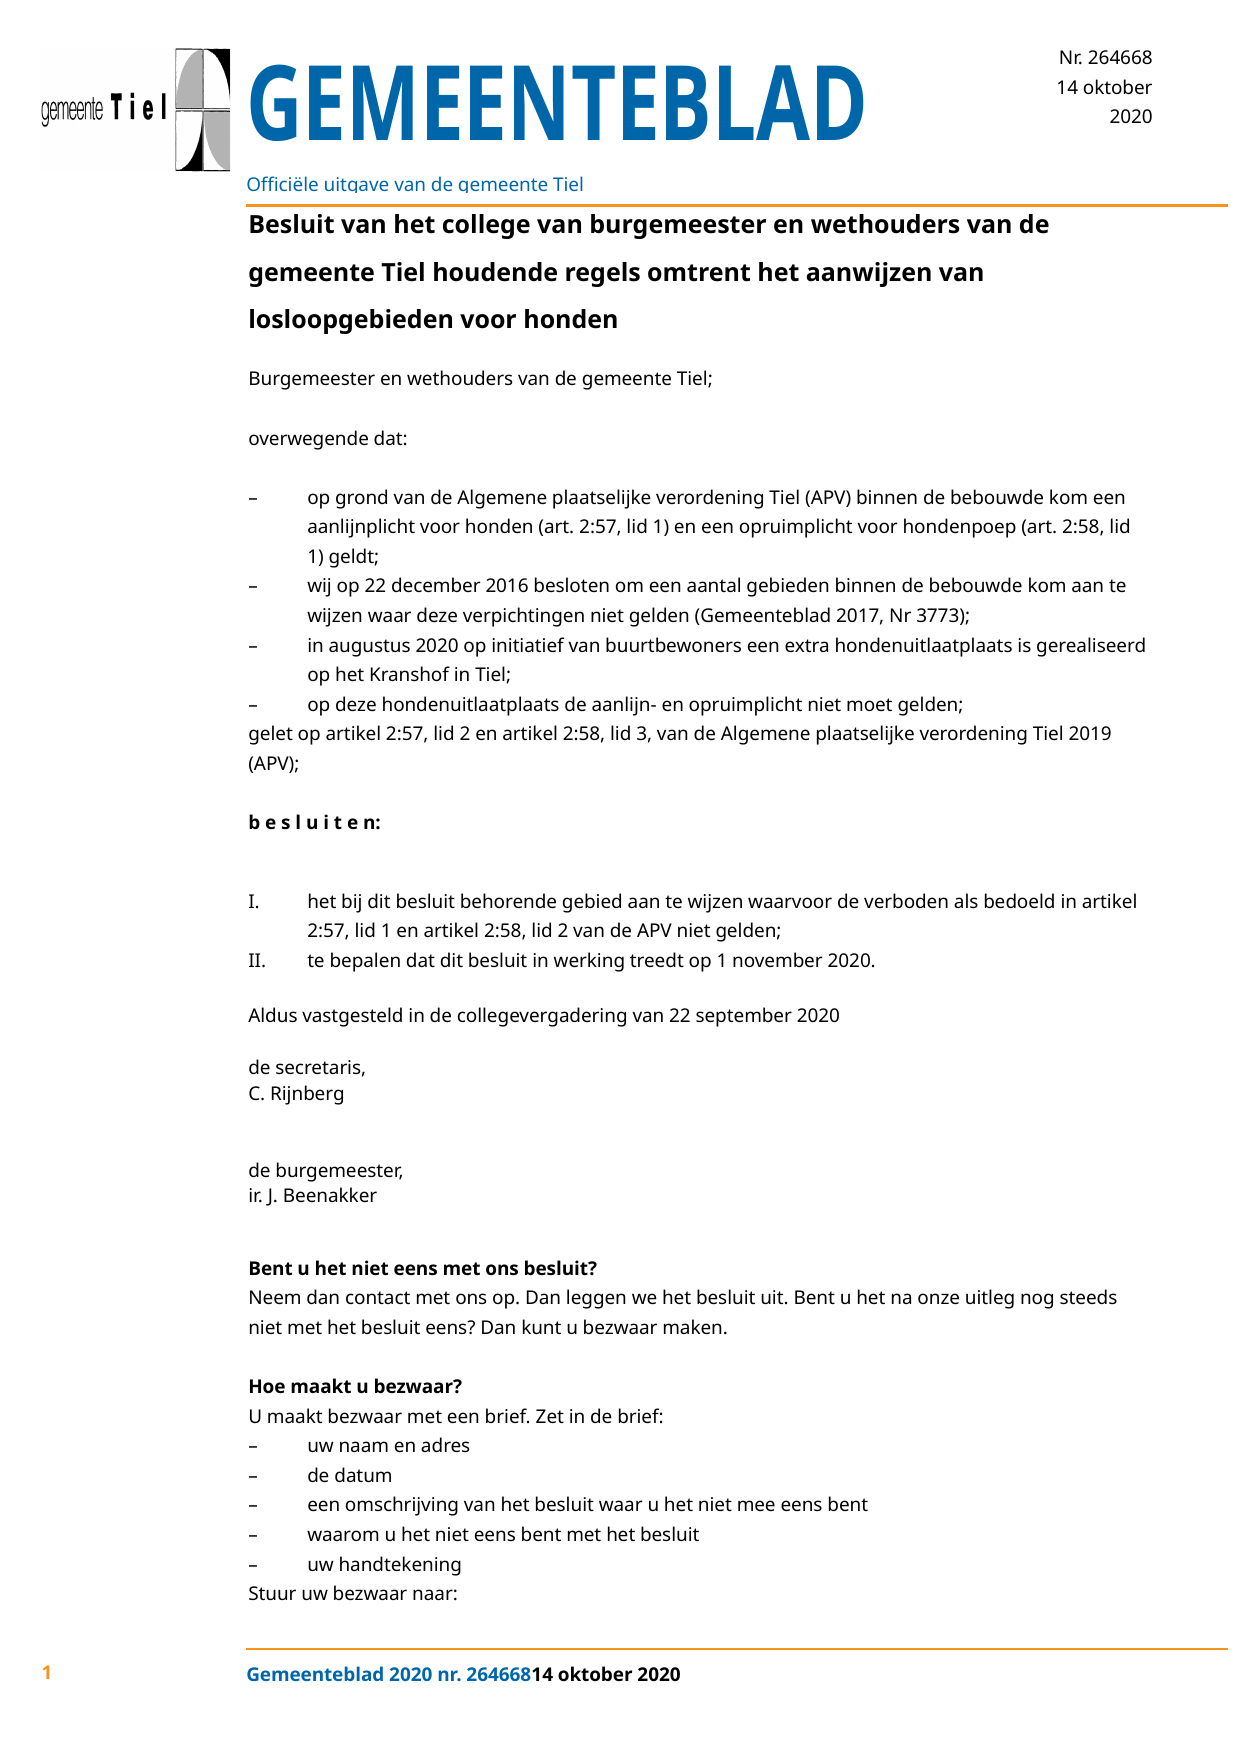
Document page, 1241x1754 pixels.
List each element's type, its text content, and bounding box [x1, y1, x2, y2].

text Aldus vastgesteld in de collegevergadering van 22 september 2020 [248, 1003, 1152, 1028]
list in augustus 2020 op initiatief van buurtbewoners een extra hondenuitlaatplaats is gerealiseerd op het Kranshof in Tiel; [248, 632, 1152, 687]
list de datum [248, 1462, 1152, 1488]
text Burgemeester en wethouders van de gemeente Tiel; [248, 366, 1152, 391]
list wij op 22 december 2016 besloten om een aantal gebieden binnen de bebouwde kom aan te wijzen waar deze verpichtingen niet gelden (Gemeenteblad 2017, Nr 3773); [248, 573, 1152, 628]
text Stuur uw bezwaar naar: [248, 1580, 1152, 1606]
text de secretaris, [248, 1054, 1152, 1080]
text C. Rijnberg [248, 1080, 1152, 1106]
picture [41, 47, 231, 172]
text Hoe maakt u bezwaar? [248, 1373, 1152, 1399]
list een omschrijving van het besluit waar u het niet mee eens bent [248, 1492, 1152, 1517]
list te bepalen dat dit besluit in werking treedt op 1 november 2020. [248, 947, 1152, 973]
text ir. J. Beenakker [248, 1183, 1152, 1208]
text gelet op artikel 2:57, lid 2 en artikel 2:58, lid 3, van de Algemene plaatselijke verordening Tiel 2019 (APV); [248, 721, 1152, 776]
text Bent u het niet eens met ons besluit? [248, 1255, 1152, 1281]
text Neem dan contact met ons op. Dan leggen we het besluit uit. Bent u het na onze uitleg nog steeds niet met het besluit eens? Dan kunt u bezwaar maken. [248, 1284, 1152, 1340]
list uw naam en adres [248, 1432, 1152, 1458]
list op grond van de Algemene plaatselijke verordening Tiel (APV) binnen de bebouwde kom een aanlijnplicht voor honden (art. 2:57, lid 1) en een opruimplicht voor hondenpoep (art. 2:58, lid 1) geldt; [248, 484, 1152, 569]
text de burgemeester, [248, 1157, 1152, 1183]
list waarom u het niet eens bent met het besluit [248, 1521, 1152, 1547]
list op deze hondenuitlaatplaats de aanlijn- en opruimplicht niet moet gelden; [248, 691, 1152, 717]
text overwegende dat: [248, 425, 1152, 450]
text U maakt bezwaar met een brief. Zet in de brief: [248, 1403, 1152, 1429]
text Besluit van het college van burgemeester en wethouders van de gemeente Tiel houdende regels omtrent het aanwijzen van losloopgebieden voor honden [248, 207, 1152, 336]
list uw handtekening [248, 1551, 1152, 1577]
text b e s l u i t e n: [248, 809, 1152, 835]
list het bij dit besluit behorende gebied aan te wijzen waarvoor de verboden als bedoeld in artikel 2:57, lid 1 en artikel 2:58, lid 2 van de APV niet gelden; [248, 888, 1152, 943]
